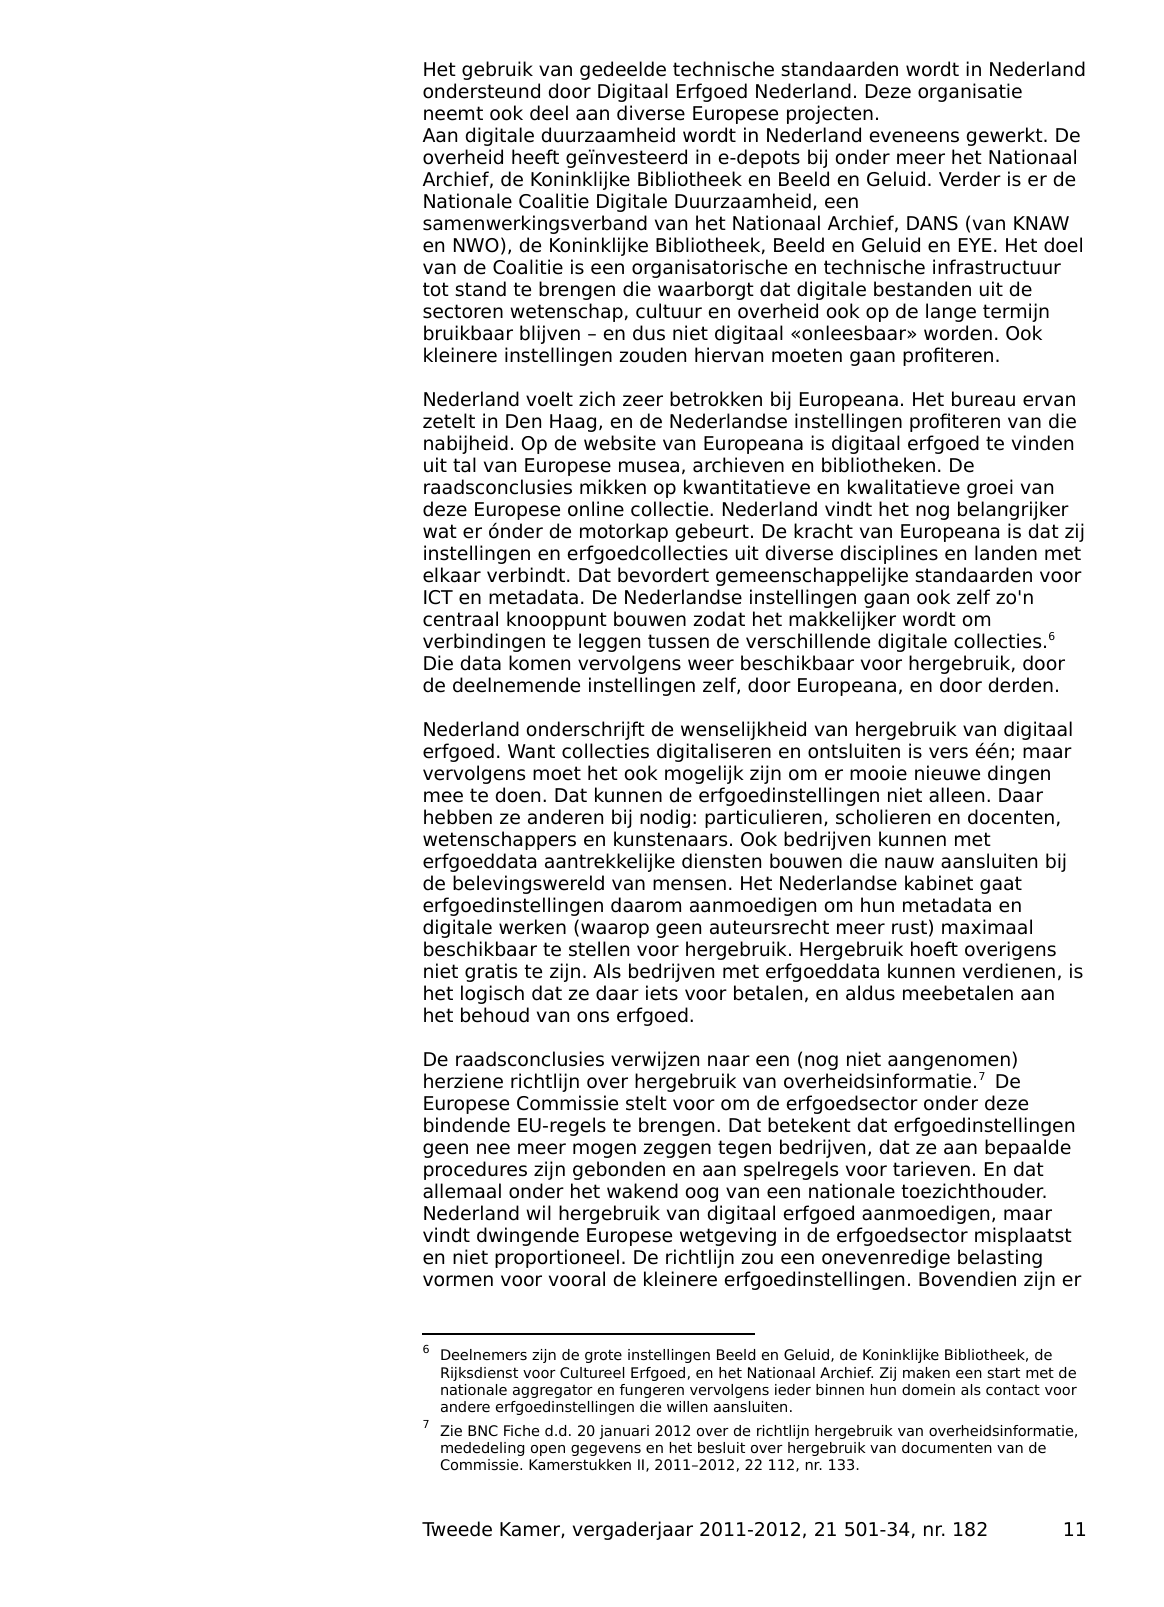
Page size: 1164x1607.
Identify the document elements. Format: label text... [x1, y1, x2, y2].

text Nederland voelt zich zeer betrokken bij Europeana. Het bureau ervan zetelt in Den Haag, en de Nederlandse instellingen profiteren van die nabijheid. Op de website van Europeana is digitaal erfgoed te vinden uit tal van Europese musea, archieven en bibliotheken. De raadsconclusies mikken op kwantitatieve en kwalitatieve groei van deze Europese online collectie. Nederland vindt het nog belangrijker wat er ónder de motorkap gebeurt. De kracht van Europeana is dat zij instellingen en erfgoedcollecties uit diverse disciplines en landen met elkaar verbindt. Dat bevordert gemeenschappelijke standaarden voor ICT en metadata. De Nederlandse instellingen gaan ook zelf zo'n centraal knooppunt bouwen zodat het makkelijker wordt om verbindingen te leggen tussen de verschillende digitale collecties. Die data komen vervolgens weer beschikbaar voor hergebruik, door de deelnemende instellingen zelf, door Europeana, en door derden. [422, 389, 1087, 697]
text Zie BNC Fiche d.d. 20 januari 2012 over de richtlijn hergebruik van overheidsinformatie, mededeling open gegevens en het besluit over hergebruik van documenten van de Commissie. Kamerstukken II, 2011–2012, 22 112, nr. 133. [422, 1418, 1087, 1474]
text Het gebruik van gedeelde technische standaarden wordt in Nederland ondersteund door Digitaal Erfgoed Nederland. Deze organisatie neemt ook deel aan diverse Europese projecten. [422, 59, 1087, 125]
text Nederland onderschrijft de wenselijkheid van hergebruik van digitaal erfgoed. Want collecties digitaliseren en ontsluiten is vers één; maar vervolgens moet het ook mogelijk zijn om er mooie nieuwe dingen mee te doen. Dat kunnen de erfgoedinstellingen niet alleen. Daar hebben ze anderen bij nodig: particulieren, scholieren en docenten, wetenschappers en kunstenaars. Ook bedrijven kunnen met erfgoeddata aantrekkelijke diensten bouwen die nauw aansluiten bij de belevingswereld van mensen. Het Nederlandse kabinet gaat erfgoedinstellingen daarom aanmoedigen om hun metadata en digitale werken (waarop geen auteursrecht meer rust) maximaal beschikbaar te stellen voor hergebruik. Hergebruik hoeft overigens niet gratis te zijn. Als bedrijven met erfgoeddata kunnen verdienen, is het logisch dat ze daar iets voor betalen, en aldus meebetalen aan het behoud van ons erfgoed. [422, 719, 1087, 1027]
text Deelnemers zijn de grote instellingen Beeld en Geluid, de Koninklijke Bibliotheek, de Rijksdienst voor Cultureel Erfgoed, en het Nationaal Archief. Zij maken een start met de nationale aggregator en fungeren vervolgens ieder binnen hun domein als contact voor andere erfgoedinstellingen die willen aansluiten. [422, 1343, 1087, 1416]
text De raadsconclusies verwijzen naar een (nog niet aangenomen) herziene richtlijn over hergebruik van overheidsinformatie. De Europese Commissie stelt voor om de erfgoedsector onder deze bindende EU-regels te brengen. Dat betekent dat erfgoedinstellingen geen nee meer mogen zeggen tegen bedrijven, dat ze aan bepaalde procedures zijn gebonden en aan spelregels voor tarieven. En dat allemaal onder het wakend oog van een nationale toezichthouder. Nederland wil hergebruik van digitaal erfgoed aanmoedigen, maar vindt dwingende Europese wetgeving in de erfgoedsector misplaatst en niet proportioneel. De richtlijn zou een onevenredige belasting vormen voor vooral de kleinere erfgoedinstellingen. Bovendien zijn er [422, 1049, 1087, 1291]
text Aan digitale duurzaamheid wordt in Nederland eveneens gewerkt. De overheid heeft geïnvesteerd in e-depots bij onder meer het Nationaal Archief, de Koninklijke Bibliotheek en Beeld en Geluid. Verder is er de Nationale Coalitie Digitale Duurzaamheid, een samenwerkingsverband van het Nationaal Archief, DANS (van KNAW en NWO), de Koninklijke Bibliotheek, Beeld en Geluid en EYE. Het doel van de Coalitie is een organisatorische en technische infrastructuur tot stand te brengen die waarborgt dat digitale bestanden uit de sectoren wetenschap, cultuur en overheid ook op de lange termijn bruikbaar blijven – en dus niet digitaal «onleesbaar» worden. Ook kleinere instellingen zouden hiervan moeten gaan profiteren. [422, 125, 1087, 367]
